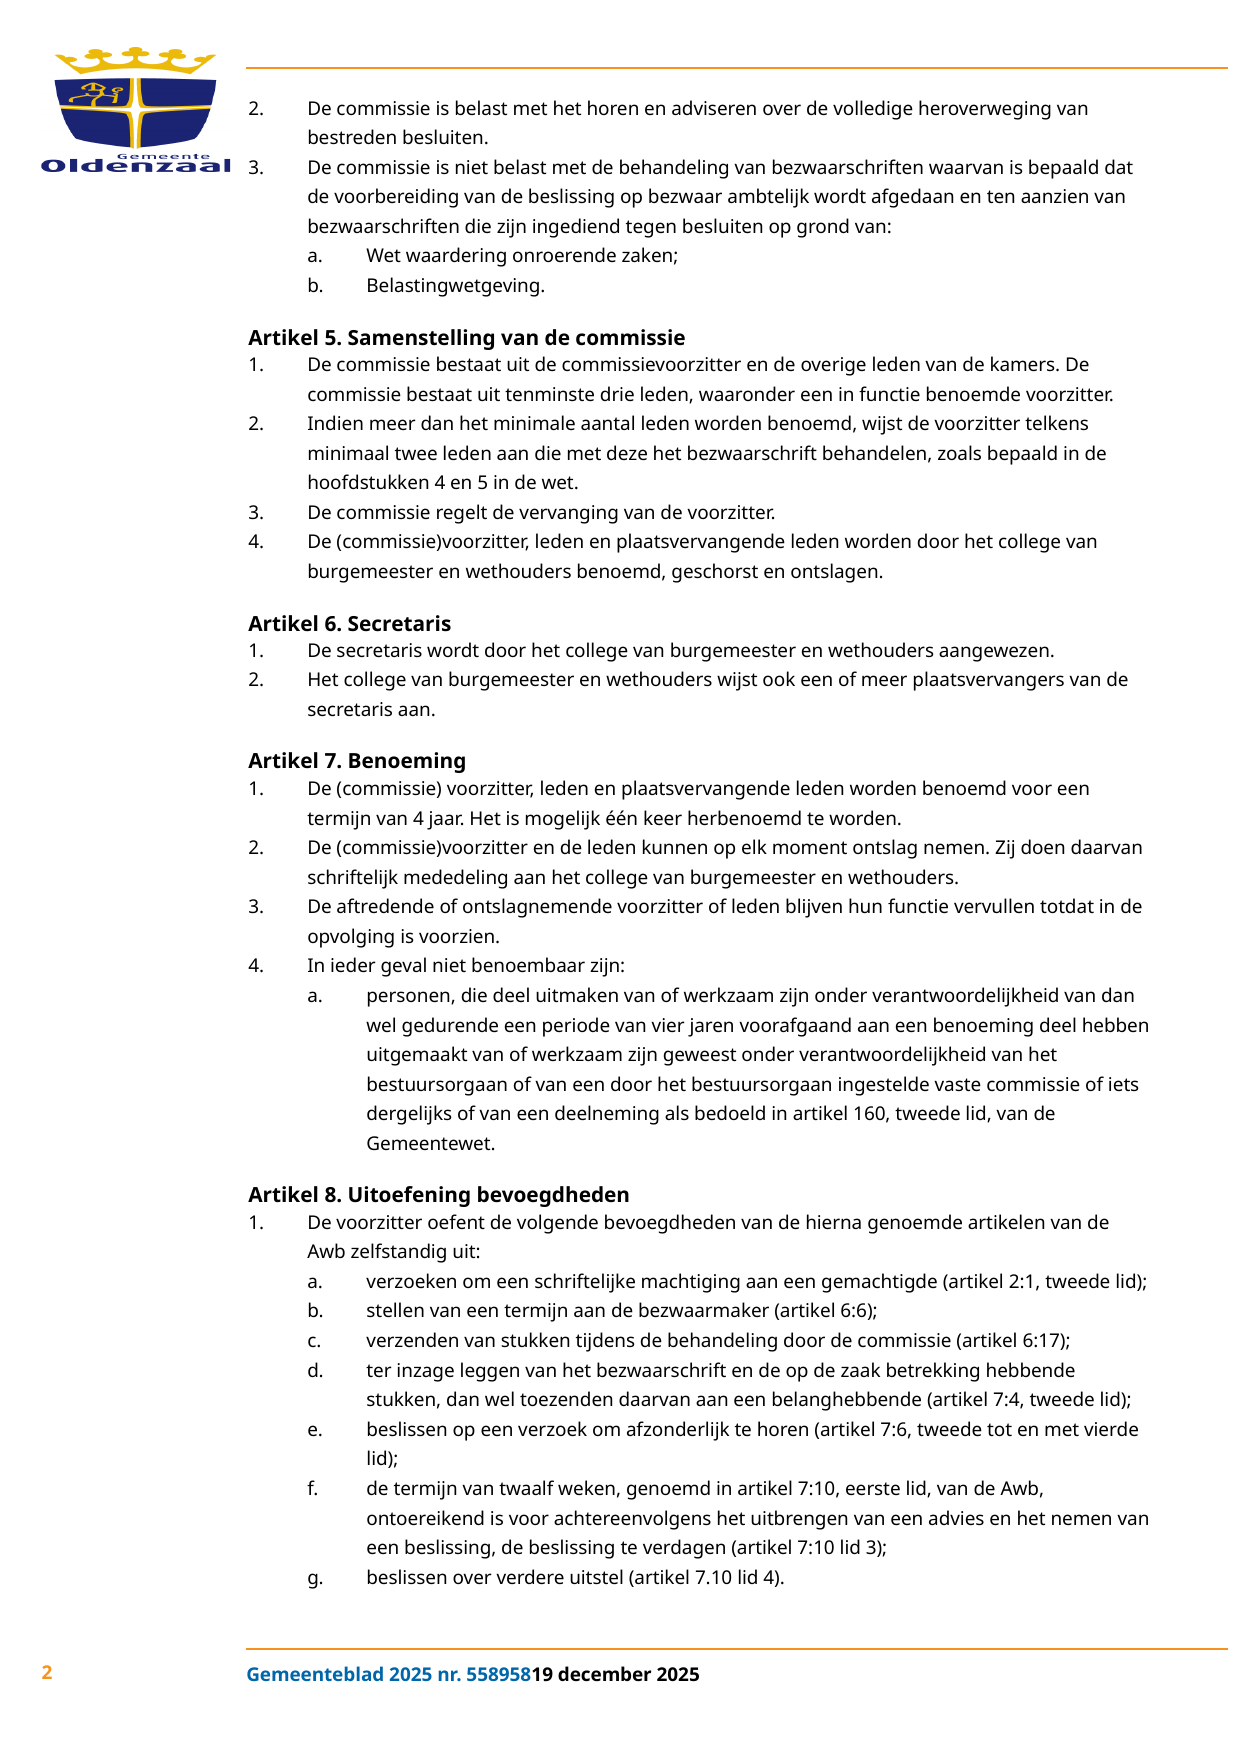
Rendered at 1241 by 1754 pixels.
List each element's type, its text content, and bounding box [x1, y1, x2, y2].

list Het college van burgemeester en wethouders wijst ook een of meer plaatsvervangers van de secretaris aan. [248, 667, 1152, 722]
text Artikel 5. Samenstelling van de commissie [248, 323, 1152, 351]
text Artikel 8. Uitoefening bevoegdheden [248, 1181, 1152, 1209]
list beslissen op een verzoek om afzonderlijk te horen (artikel 7:6, tweede tot en met vierde lid); [307, 1416, 1152, 1471]
list De commissie is belast met het horen en adviseren over de volledige heroverweging van bestreden besluiten. [248, 95, 1152, 150]
list De aftredende of ontslagnemende voorzitter of leden blijven hun functie vervullen totdat in de opvolging is voorzien. [248, 893, 1152, 949]
list De secretaris wordt door het college van burgemeester en wethouders aangewezen. [248, 637, 1152, 663]
list De voorzitter oefent de volgende bevoegdheden van de hierna genoemde artikelen van de Awb zelfstandig uit: [248, 1209, 1152, 1264]
list de termijn van twaalf weken, genoemd in artikel 7:10, eerste lid, van de Awb, ontoereikend is voor achtereenvolgens het uitbrengen van een advies en het nemen van een beslissing, de beslissing te verdagen (artikel 7:10 lid 3); [307, 1475, 1152, 1560]
list De (commissie)voorzitter en de leden kunnen op elk moment ontslag nemen. Zij doen daarvan schriftelijk mededeling aan het college van burgemeester en wethouders. [248, 834, 1152, 889]
list De commissie regelt de vervanging van de voorzitter. [248, 499, 1152, 525]
list ter inzage leggen van het bezwaarschrift en de op de zaak betrekking hebbende stukken, dan wel toezenden daarvan aan een belanghebbende (artikel 7:4, tweede lid); [307, 1357, 1152, 1412]
list verzenden van stukken tijdens de behandeling door de commissie (artikel 6:17); [307, 1327, 1152, 1353]
list In ieder geval niet benoembaar zijn: [248, 953, 1152, 978]
list De (commissie)voorzitter, leden en plaatsvervangende leden worden door het college van burgemeester en wethouders benoemd, geschorst en ontslagen. [248, 529, 1152, 584]
text Artikel 6. Secretaris [248, 609, 1152, 637]
list Indien meer dan het minimale aantal leden worden benoemd, wijst de voorzitter telkens minimaal twee leden aan die met deze het bezwaarschrift behandelen, zoals bepaald in de hoofdstukken 4 en 5 in de wet. [248, 410, 1152, 495]
list De commissie bestaat uit de commissievoorzitter en de overige leden van de kamers. De commissie bestaat uit tenminste drie leden, waaronder een in functie benoemde voorzitter. [248, 351, 1152, 406]
list De commissie is niet belast met de behandeling van bezwaarschriften waarvan is bepaald dat de voorbereiding van de beslissing op bezwaar ambtelijk wordt afgedaan en ten aanzien van bezwaarschriften die zijn ingediend tegen besluiten op grond van: [248, 154, 1152, 239]
list beslissen over verdere uitstel (artikel 7.10 lid 4). [307, 1564, 1152, 1590]
list verzoeken om een schriftelijke machtiging aan een gemachtigde (artikel 2:1, tweede lid); [307, 1268, 1152, 1294]
list stellen van een termijn aan de bezwaarmaker (artikel 6:6); [307, 1298, 1152, 1323]
text Artikel 7. Benoeming [248, 747, 1152, 775]
picture [41, 47, 231, 172]
list Wet waardering onroerende zaken; [307, 243, 1152, 268]
list Belastingwetgeving. [307, 272, 1152, 298]
list De (commissie) voorzitter, leden en plaatsvervangende leden worden benoemd voor een termijn van 4 jaar. Het is mogelijk één keer herbenoemd te worden. [248, 775, 1152, 830]
list personen, die deel uitmaken van of werkzaam zijn onder verantwoordelijkheid van dan wel gedurende een periode van vier jaren voorafgaand aan een benoeming deel hebben uitgemaakt van of werkzaam zijn geweest onder verantwoordelijkheid van het bestuursorgaan of van een door het bestuursorgaan ingestelde vaste commissie of iets dergelijks of van een deelneming als bedoeld in artikel 160, tweede lid, van de Gemeentewet. [307, 982, 1152, 1156]
